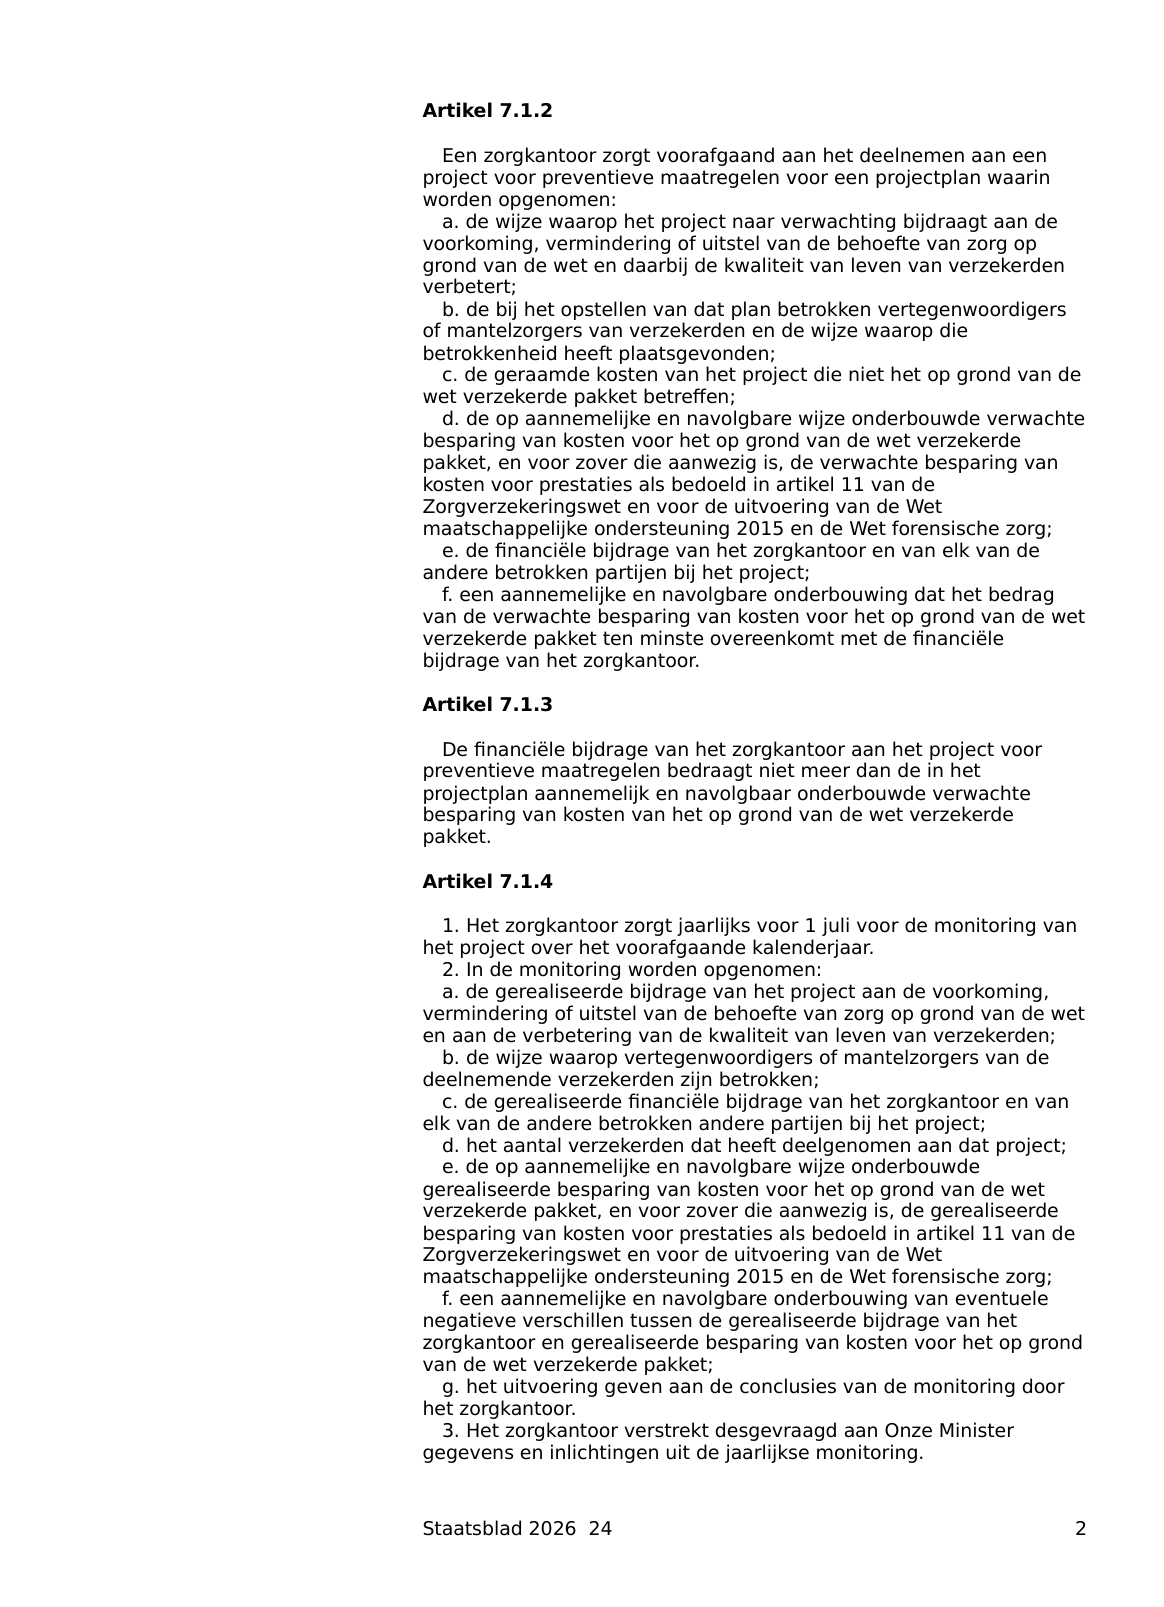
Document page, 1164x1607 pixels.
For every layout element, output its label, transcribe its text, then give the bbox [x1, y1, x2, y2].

text Een zorgkantoor zorgt voorafgaand aan het deelnemen aan een project voor preventieve maatregelen voor een projectplan waarin worden opgenomen: [422, 144, 1087, 211]
text d. het aantal verzekerden dat heeft deelgenomen aan dat project; [422, 1134, 1087, 1156]
text a. de wijze waarop het project naar verwachting bijdraagt aan de voorkoming, vermindering of uitstel van de behoefte van zorg op grond van de wet en daarbij de kwaliteit van leven van verzekerden verbetert; [422, 211, 1087, 298]
text De financiële bijdrage van het zorgkantoor aan het project voor preventieve maatregelen bedraagt niet meer dan de in het projectplan aannemelijk en navolgbaar onderbouwde verwachte besparing van kosten van het op grond van de wet verzekerde pakket. [422, 738, 1087, 848]
subtitle Artikel 7.1.3 [422, 694, 1087, 716]
text b. de bij het opstellen van dat plan betrokken vertegenwoordigers of mantelzorgers van verzekerden en de wijze waarop die betrokkenheid heeft plaatsgevonden; [422, 298, 1087, 364]
text f. een aannemelijke en navolgbare onderbouwing van eventuele negatieve verschillen tussen de gerealiseerde bijdrage van het zorgkantoor en gerealiseerde besparing van kosten voor het op grond van de wet verzekerde pakket; [422, 1288, 1087, 1376]
text g. het uitvoering geven aan de conclusies van de monitoring door het zorgkantoor. [422, 1376, 1087, 1420]
text b. de wijze waarop vertegenwoordigers of mantelzorgers van de deelnemende verzekerden zijn betrokken; [422, 1047, 1087, 1091]
text d. de op aannemelijke en navolgbare wijze onderbouwde verwachte besparing van kosten voor het op grond van de wet verzekerde pakket, en voor zover die aanwezig is, de verwachte besparing van kosten voor prestaties als bedoeld in artikel 11 van de Zorgverzekeringswet en voor de uitvoering van de Wet maatschappelijke ondersteuning 2015 en de Wet forensische zorg; [422, 408, 1087, 540]
text 1. Het zorgkantoor zorgt jaarlijks voor 1 juli voor de monitoring van het project over het voorafgaande kalenderjaar. [422, 915, 1087, 959]
text 3. Het zorgkantoor verstrekt desgevraagd aan Onze Minister gegevens en inlichtingen uit de jaarlijkse monitoring. [422, 1420, 1087, 1464]
subtitle Artikel 7.1.4 [422, 871, 1087, 892]
text e. de financiële bijdrage van het zorgkantoor en van elk van de andere betrokken partijen bij het project; [422, 540, 1087, 584]
text 2. In de monitoring worden opgenomen: [422, 959, 1087, 981]
text c. de geraamde kosten van het project die niet het op grond van de wet verzekerde pakket betreffen; [422, 364, 1087, 408]
text c. de gerealiseerde financiële bijdrage van het zorgkantoor en van elk van de andere betrokken andere partijen bij het project; [422, 1091, 1087, 1134]
text e. de op aannemelijke en navolgbare wijze onderbouwde gerealiseerde besparing van kosten voor het op grond van de wet verzekerde pakket, en voor zover die aanwezig is, de gerealiseerde besparing van kosten voor prestaties als bedoeld in artikel 11 van de Zorgverzekeringswet en voor de uitvoering van de Wet maatschappelijke ondersteuning 2015 en de Wet forensische zorg; [422, 1156, 1087, 1288]
text a. de gerealiseerde bijdrage van het project aan de voorkoming, vermindering of uitstel van de behoefte van zorg op grond van de wet en aan de verbetering van de kwaliteit van leven van verzekerden; [422, 981, 1087, 1047]
text f. een aannemelijke en navolgbare onderbouwing dat het bedrag van de verwachte besparing van kosten voor het op grond van de wet verzekerde pakket ten minste overeenkomt met de financiële bijdrage van het zorgkantoor. [422, 584, 1087, 672]
subtitle Artikel 7.1.2 [422, 100, 1087, 122]
